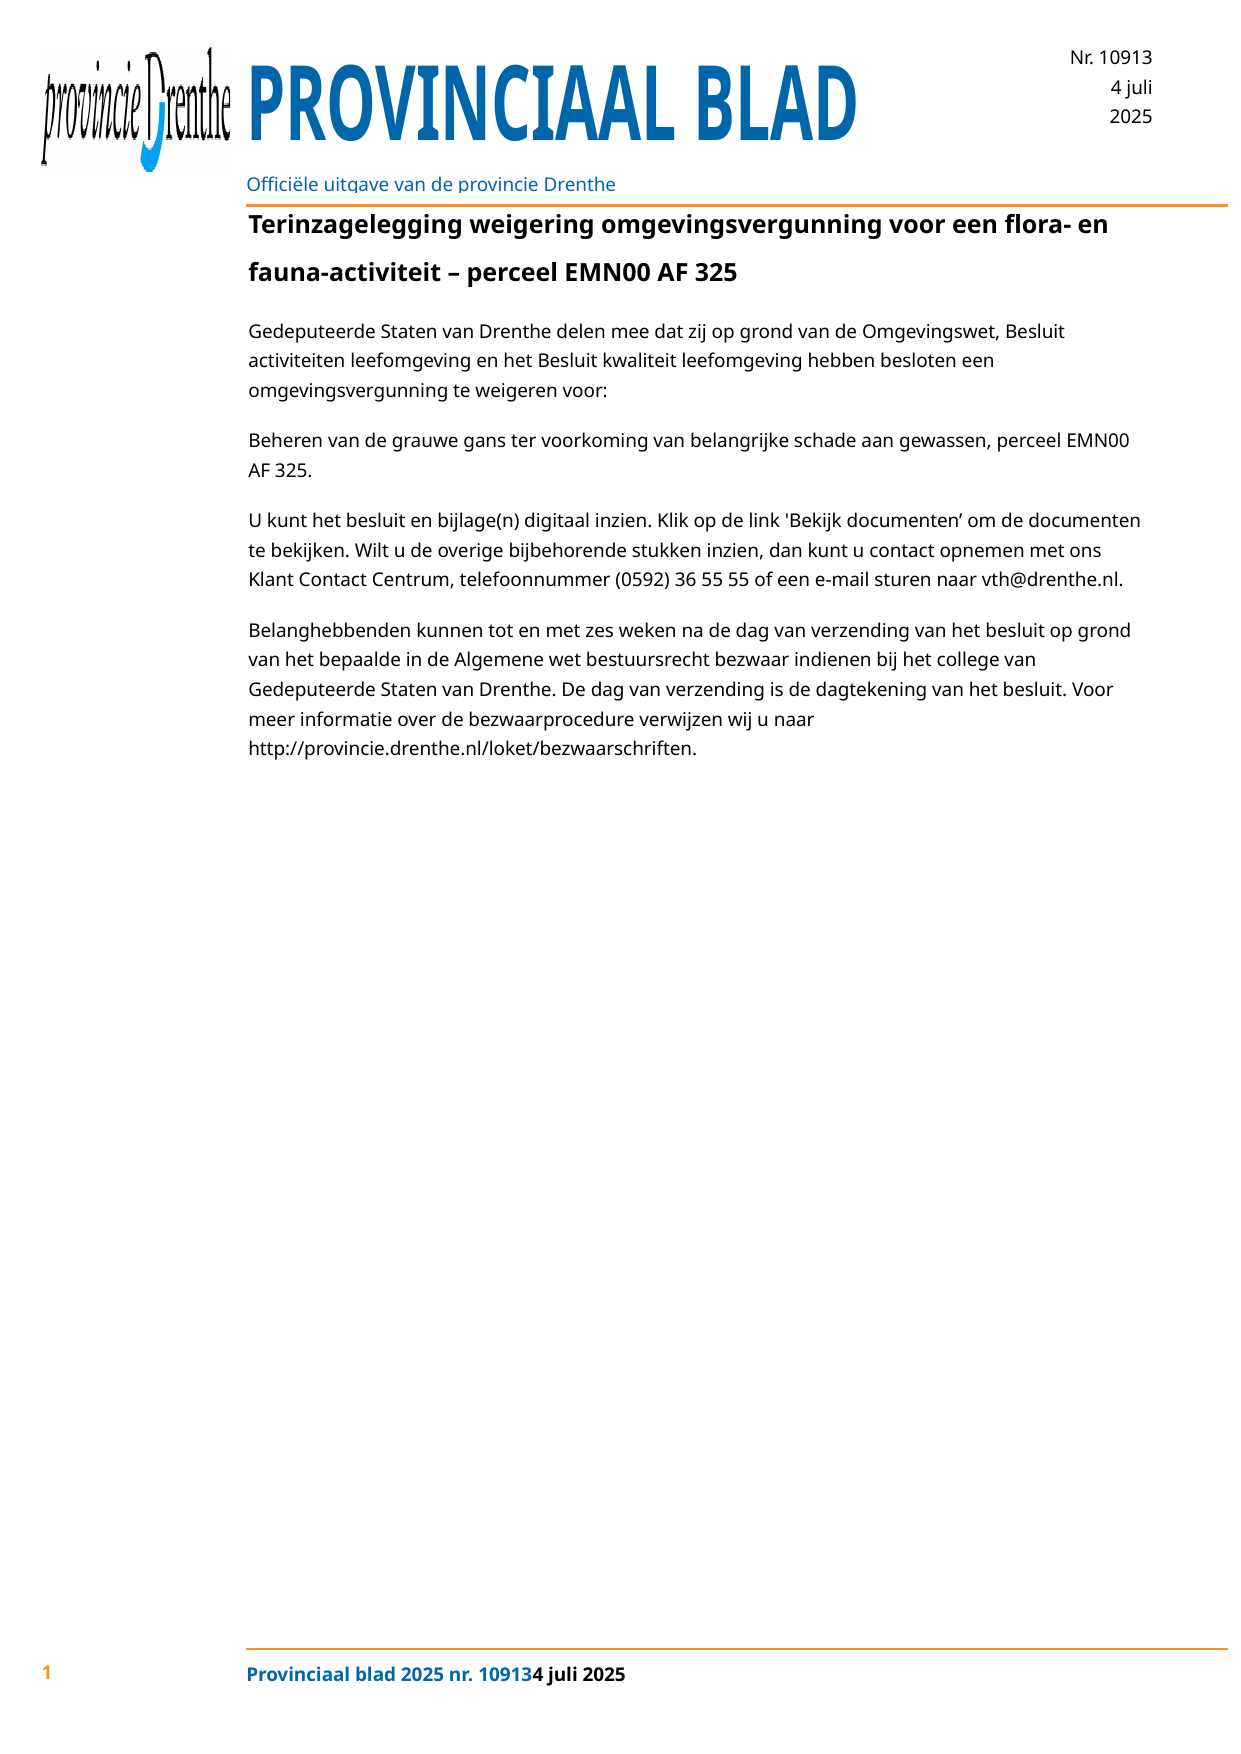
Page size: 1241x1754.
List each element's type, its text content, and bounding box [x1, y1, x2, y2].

text Terinzagelegging weigering omgevingsvergunning voor een flora- en fauna-activiteit – perceel EMN00 AF 325 [248, 207, 1152, 288]
picture [41, 47, 231, 172]
text U kunt het besluit en bijlage(n) digitaal inzien. Klik op de link 'Bekijk documenten’ om de documenten te bekijken. Wilt u de overige bijbehorende stukken inzien, dan kunt u contact opnemen met ons Klant Contact Centrum, telefoonnummer (0592) 36 55 55 of een e-mail sturen naar vth@drenthe.nl. [248, 507, 1152, 592]
text Belanghebbenden kunnen tot en met zes weken na de dag van verzending van het besluit op grond van het bepaalde in de Algemene wet bestuursrecht bezwaar indienen bij het college van Gedeputeerde Staten van Drenthe. De dag van verzending is de dagtekening van het besluit. Voor meer informatie over de bezwaarprocedure verwijzen wij u naar http://provincie.drenthe.nl/loket/bezwaarschriften. [248, 617, 1152, 761]
text Beheren van de grauwe gans ter voorkoming van belangrijke schade aan gewassen, perceel EMN00 AF 325. [248, 427, 1152, 483]
text Gedeputeerde Staten van Drenthe delen mee dat zij op grond van de Omgevingswet, Besluit activiteiten leefomgeving en het Besluit kwaliteit leefomgeving hebben besloten een omgevingsvergunning te weigeren voor: [248, 318, 1152, 403]
